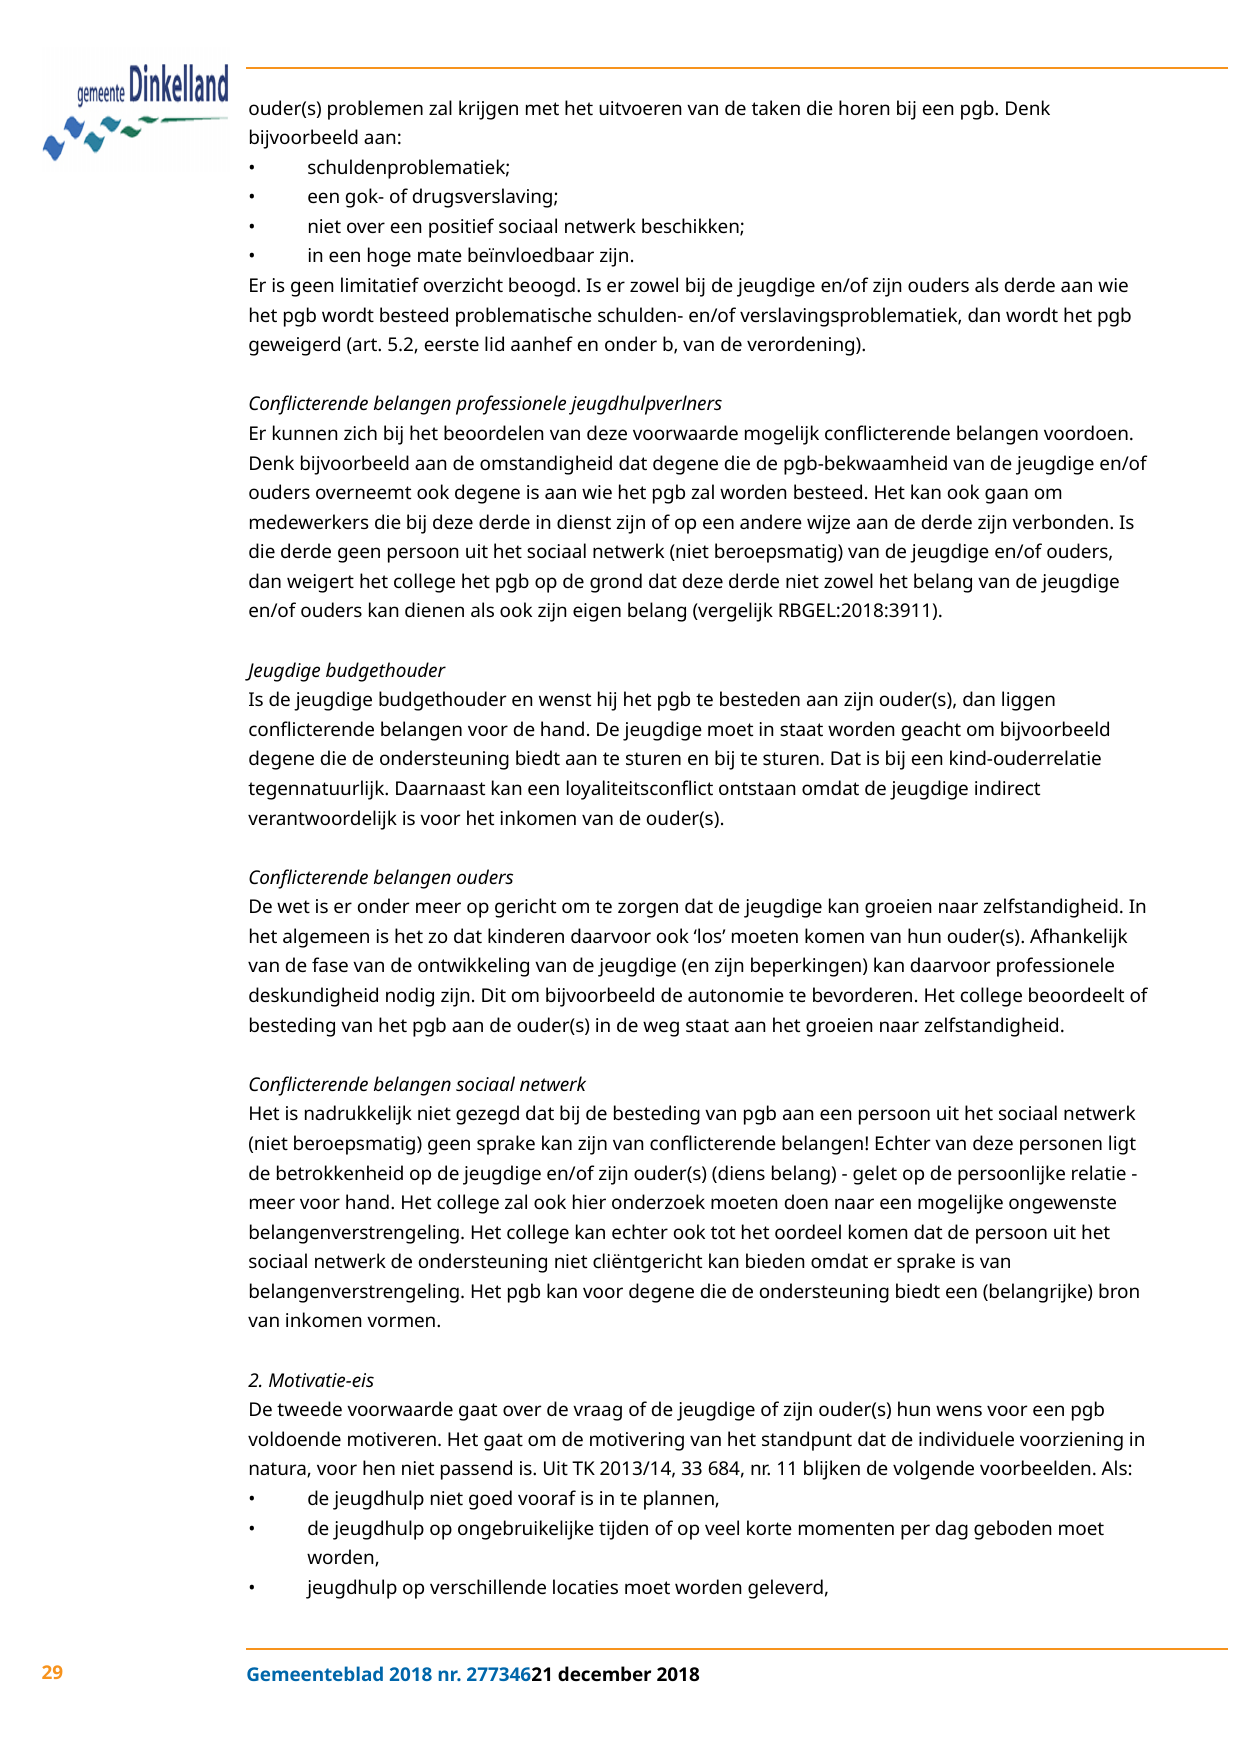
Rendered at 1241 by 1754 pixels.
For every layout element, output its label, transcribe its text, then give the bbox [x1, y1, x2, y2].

list de jeugdhulp op ongebruikelijke tijden of op veel korte momenten per dag geboden moet worden, [248, 1515, 1152, 1570]
text Conflicterende belangen ouders [248, 864, 1152, 890]
text Het is nadrukkelijk niet gezegd dat bij de besteding van pgb aan een persoon uit het sociaal netwerk (niet beroepsmatig) geen sprake kan zijn van conflicterende belangen! Echter van deze personen ligt de betrokkenheid op de jeugdige en/of zijn ouder(s) (diens belang) - gelet op de persoonlijke relatie - meer voor hand. Het college zal ook hier onderzoek moeten doen naar een mogelijke ongewenste belangenverstrengeling. Het college kan echter ook tot het oordeel komen dat de persoon uit het sociaal netwerk de ondersteuning niet cliëntgericht kan bieden omdat er sprake is van belangenverstrengeling. Het pgb kan voor degene die de ondersteuning biedt een (belangrijke) bron van inkomen vormen. [248, 1101, 1152, 1333]
text Er is geen limitatief overzicht beoogd. Is er zowel bij de jeugdige en/of zijn ouders als derde aan wie het pgb wordt besteed problematische schulden- en/of verslavingsproblematiek, dan wordt het pgb geweigerd (art. 5.2, eerste lid aanhef en onder b, van de verordening). [248, 272, 1152, 357]
list in een hoge mate beïnvloedbaar zijn. [248, 243, 1152, 268]
text Er kunnen zich bij het beoordelen van deze voorwaarde mogelijk conflicterende belangen voordoen. Denk bijvoorbeeld aan de omstandigheid dat degene die de pgb-bekwaamheid van de jeugdige en/of ouders overneemt ook degene is aan wie het pgb zal worden besteed. Het kan ook gaan om medewerkers die bij deze derde in dienst zijn of op een andere wijze aan de derde zijn verbonden. Is die derde geen persoon uit het sociaal netwerk (niet beroepsmatig) van de jeugdige en/of ouders, dan weigert het college het pgb op de grond dat deze derde niet zowel het belang van de jeugdige en/of ouders kan dienen als ook zijn eigen belang (vergelijk RBGEL:2018:3911). [248, 420, 1152, 623]
list een gok- of drugsverslaving; [248, 183, 1152, 209]
list niet over een positief sociaal netwerk beschikken; [248, 213, 1152, 239]
text De tweede voorwaarde gaat over de vraag of de jeugdige of zijn ouder(s) hun wens voor een pgb voldoende motiveren. Het gaat om de motivering van het standpunt dat de individuele voorziening in natura, voor hen niet passend is. Uit TK 2013/14, 33 684, nr. 11 blijken de volgende voorbeelden. Als: [248, 1396, 1152, 1481]
text Is de jeugdige budgethouder en wenst hij het pgb te besteden aan zijn ouder(s), dan liggen conflicterende belangen voor de hand. De jeugdige moet in staat worden geacht om bijvoorbeeld degene die de ondersteuning biedt aan te sturen en bij te sturen. Dat is bij een kind-ouderrelatie tegennatuurlijk. Daarnaast kan een loyaliteitsconflict ontstaan omdat de jeugdige indirect verantwoordelijk is voor het inkomen van de ouder(s). [248, 686, 1152, 831]
text ouder(s) problemen zal krijgen met het uitvoeren van de taken die horen bij een pgb. Denk bijvoorbeeld aan: [248, 95, 1152, 150]
text 2. Motivatie-eis [248, 1367, 1152, 1393]
text Conflicterende belangen professionele jeugdhulpverlners [248, 391, 1152, 416]
text Jeugdige budgethouder [248, 657, 1152, 683]
text Conflicterende belangen sociaal netwerk [248, 1071, 1152, 1097]
picture [41, 47, 231, 172]
list schuldenproblematiek; [248, 154, 1152, 180]
text De wet is er onder meer op gericht om te zorgen dat de jeugdige kan groeien naar zelfstandigheid. In het algemeen is het zo dat kinderen daarvoor ook ‘los’ moeten komen van hun ouder(s). Afhankelijk van de fase van de ontwikkeling van de jeugdige (en zijn beperkingen) kan daarvoor professionele deskundigheid nodig zijn. Dit om bijvoorbeeld de autonomie te bevorderen. Het college beoordeelt of besteding van het pgb aan de ouder(s) in de weg staat aan het groeien naar zelfstandigheid. [248, 893, 1152, 1038]
list jeugdhulp op verschillende locaties moet worden geleverd, [248, 1574, 1152, 1600]
list de jeugdhulp niet goed vooraf is in te plannen, [248, 1485, 1152, 1511]
